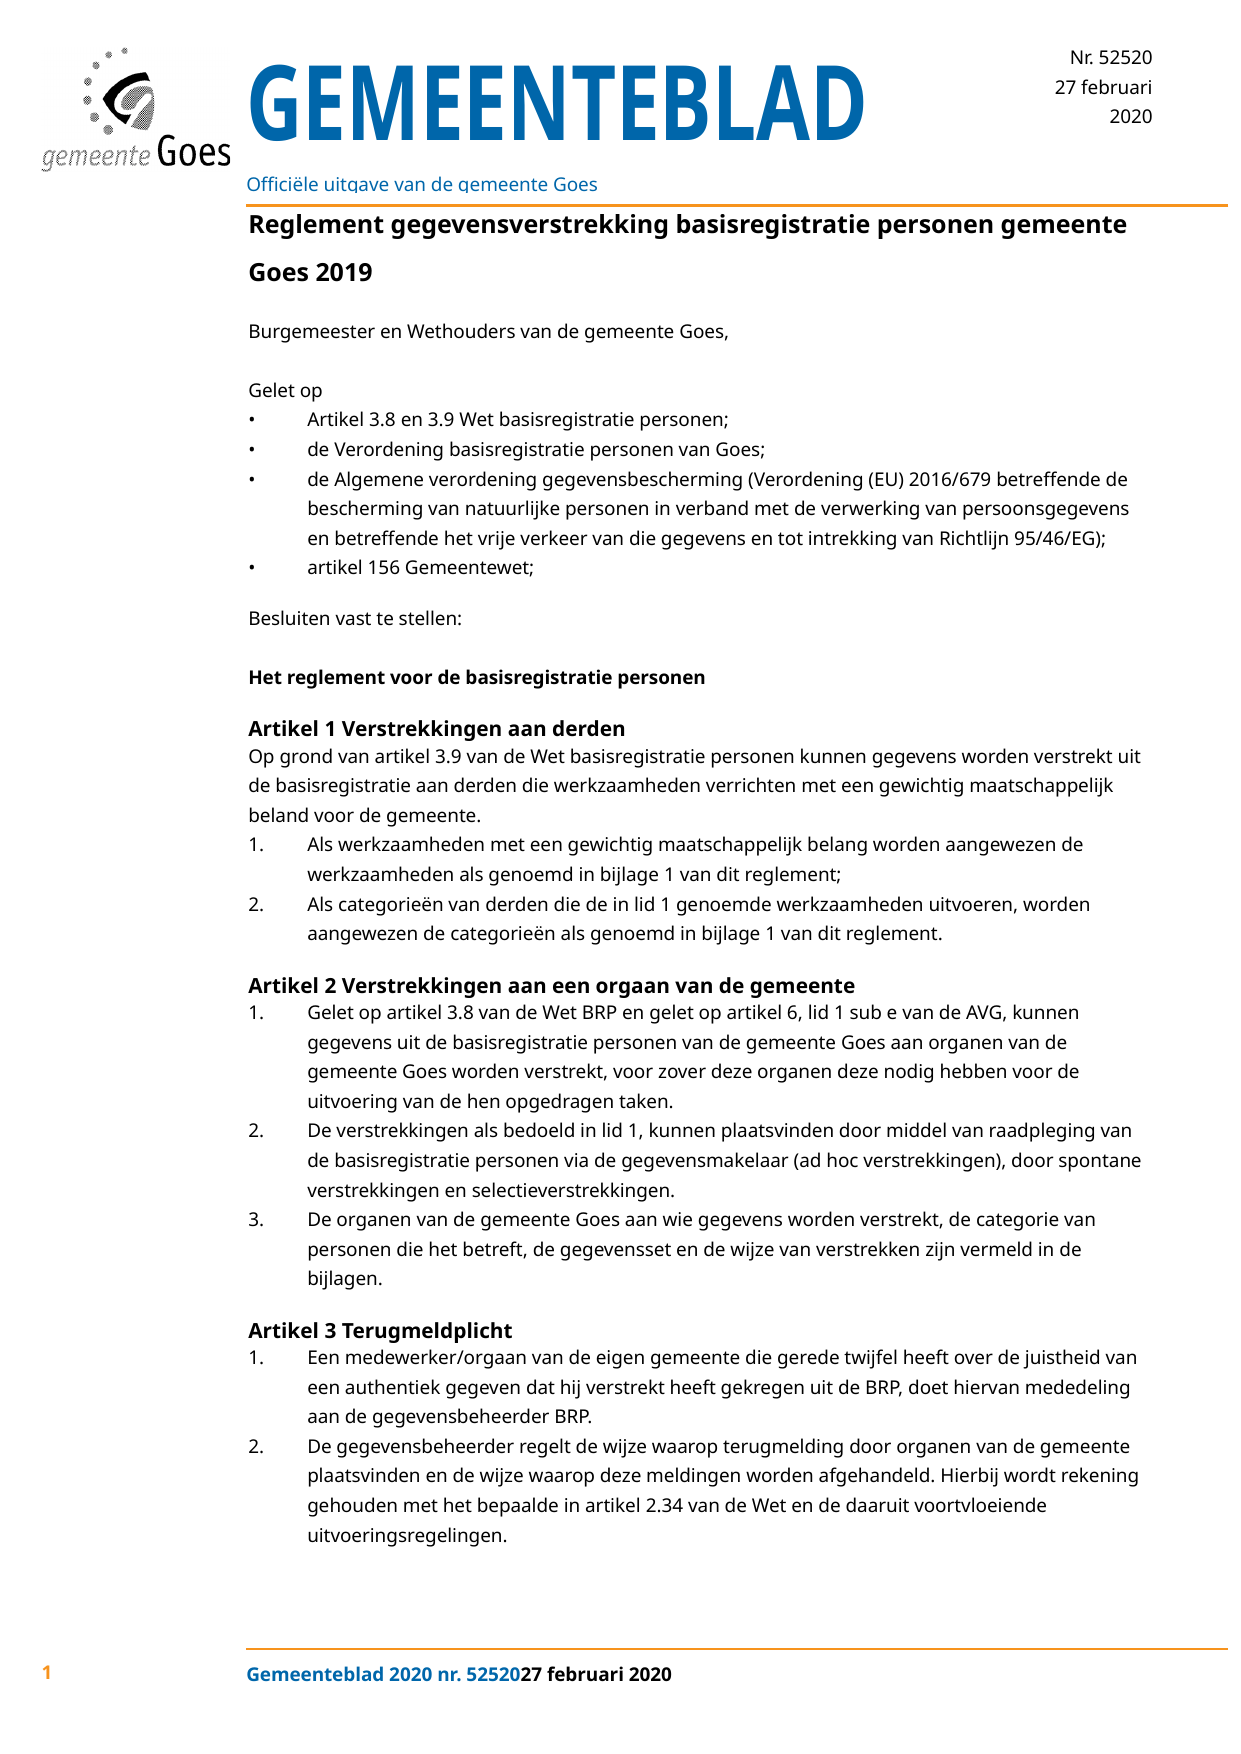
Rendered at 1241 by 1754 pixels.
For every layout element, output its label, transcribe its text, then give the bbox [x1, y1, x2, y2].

text Artikel 2 Verstrekkingen aan een orgaan van de gemeente [248, 971, 1152, 999]
list De organen van de gemeente Goes aan wie gegevens worden verstrekt, de categorie van personen die het betreft, de gegevensset en de wijze van verstrekken zijn vermeld in de bijlagen. [248, 1206, 1152, 1291]
list De gegevensbeheerder regelt de wijze waarop terugmelding door organen van de gemeente plaatsvinden en de wijze waarop deze meldingen worden afgehandeld. Hierbij wordt rekening gehouden met het bepaalde in artikel 2.34 van de Wet en de daaruit voortvloeiende uitvoeringsregelingen. [248, 1433, 1152, 1548]
list artikel 156 Gemeentewet; [248, 554, 1152, 580]
list Gelet op artikel 3.8 van de Wet BRP en gelet op artikel 6, lid 1 sub e van de AVG, kunnen gegevens uit de basisregistratie personen van de gemeente Goes aan organen van de gemeente Goes worden verstrekt, voor zover deze organen deze nodig hebben voor de uitvoering van de hen opgedragen taken. [248, 999, 1152, 1114]
list de Verordening basisregistratie personen van Goes; [248, 436, 1152, 462]
text Artikel 1 Verstrekkingen aan derden [248, 714, 1152, 743]
list de Algemene verordening gegevensbescherming (Verordening (EU) 2016/679 betreffende de bescherming van natuurlijke personen in verband met de verwerking van persoonsgegevens en betreffende het vrije verkeer van die gegevens en tot intrekking van Richtlijn 95/46/EG); [248, 466, 1152, 551]
list Artikel 3.8 en 3.9 Wet basisregistratie personen; [248, 407, 1152, 432]
text Artikel 3 Terugmeldplicht [248, 1316, 1152, 1344]
text Besluiten vast te stellen: [248, 605, 1152, 631]
text Reglement gegevensverstrekking basisregistratie personen gemeente Goes 2019 [248, 207, 1152, 288]
picture [41, 47, 231, 172]
text Gelet op [248, 377, 1152, 403]
text Burgemeester en Wethouders van de gemeente Goes, [248, 318, 1152, 344]
list Als werkzaamheden met een gewichtig maatschappelijk belang worden aangewezen de werkzaamheden als genoemd in bijlage 1 van dit reglement; [248, 832, 1152, 887]
list De verstrekkingen als bedoeld in lid 1, kunnen plaatsvinden door middel van raadpleging van de basisregistratie personen via de gegevensmakelaar (ad hoc verstrekkingen), door spontane verstrekkingen en selectieverstrekkingen. [248, 1118, 1152, 1202]
text Op grond van artikel 3.9 van de Wet basisregistratie personen kunnen gegevens worden verstrekt uit de basisregistratie aan derden die werkzaamheden verrichten met een gewichtig maatschappelijk beland voor de gemeente. [248, 743, 1152, 828]
list Een medewerker/orgaan van de eigen gemeente die gerede twijfel heeft over de juistheid van een authentiek gegeven dat hij verstrekt heeft gekregen uit de BRP, doet hiervan mededeling aan de gegevensbeheerder BRP. [248, 1344, 1152, 1429]
list Als categorieën van derden die de in lid 1 genoemde werkzaamheden uitvoeren, worden aangewezen de categorieën als genoemd in bijlage 1 van dit reglement. [248, 891, 1152, 946]
text Het reglement voor de basisregistratie personen [248, 664, 1152, 690]
